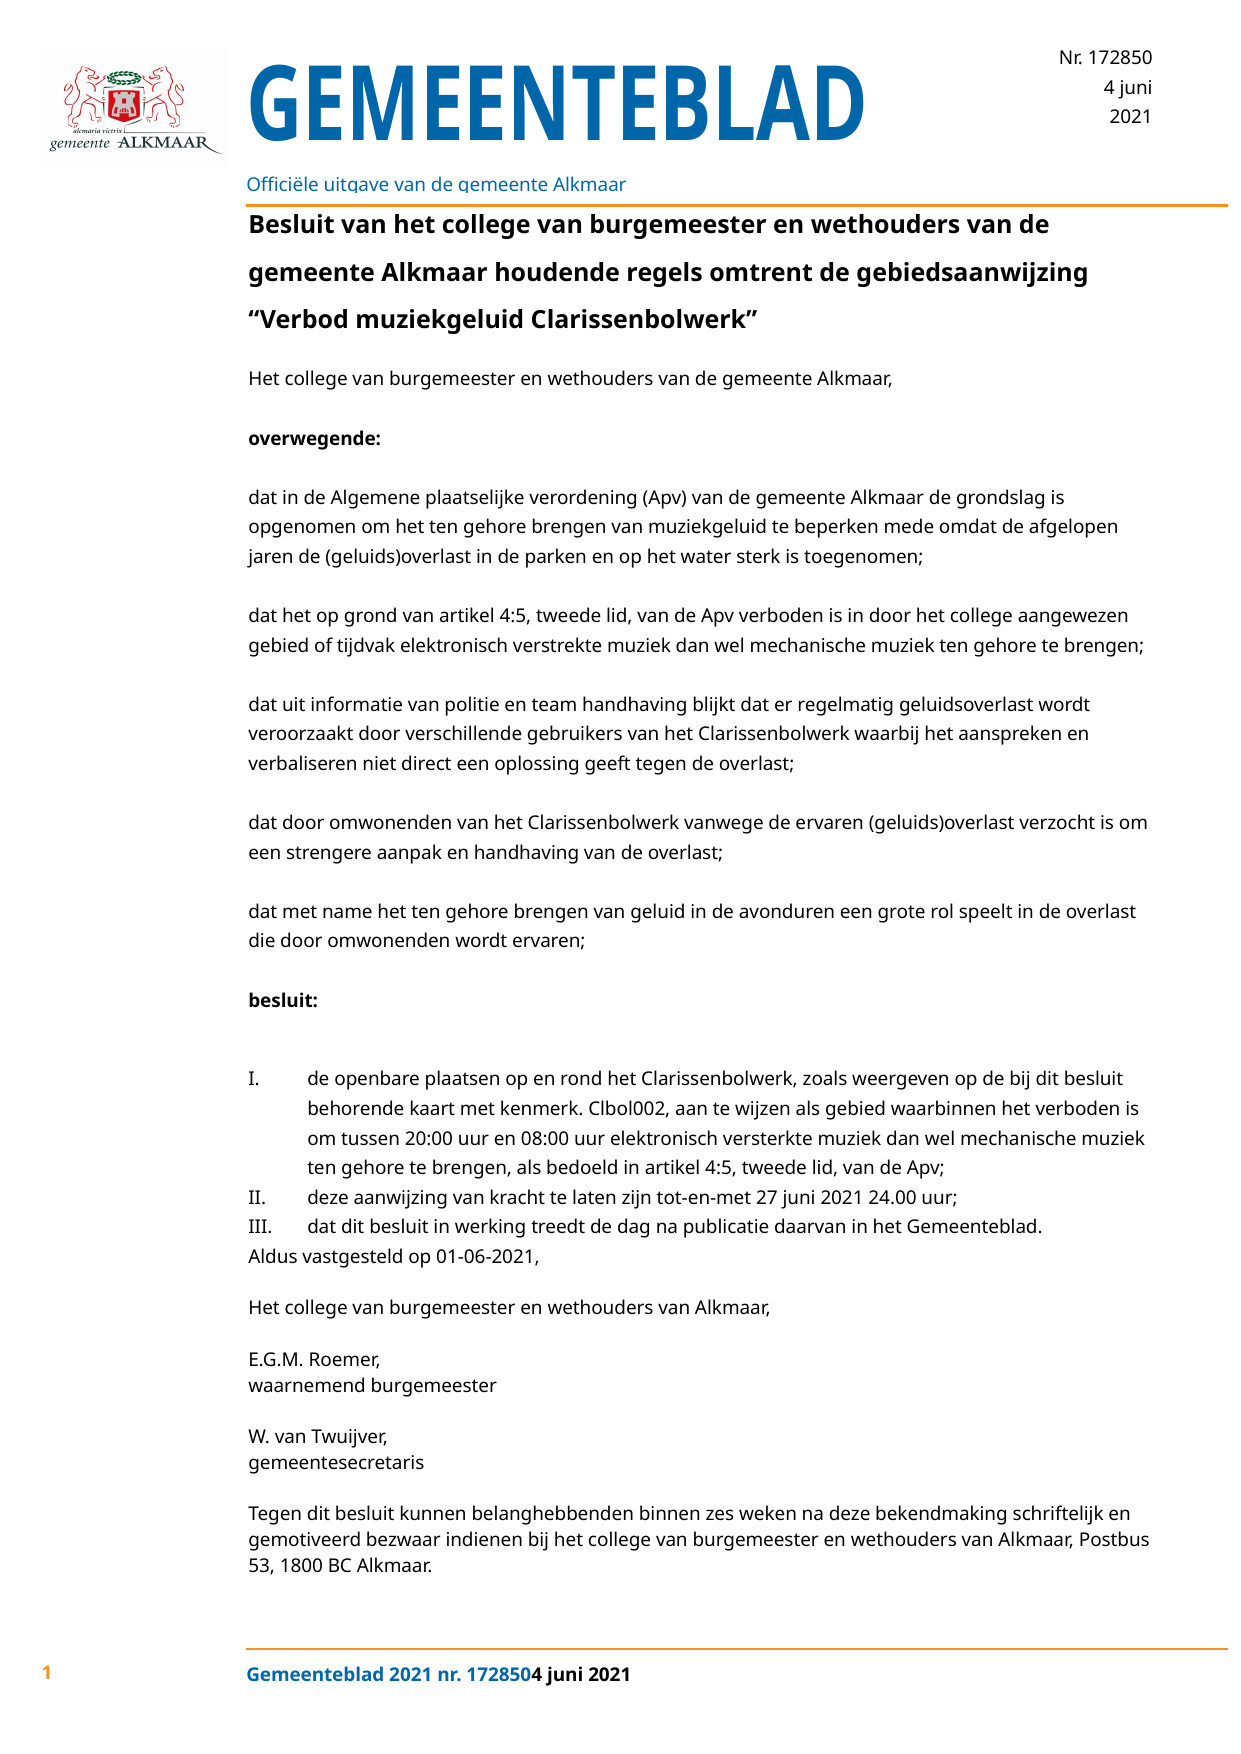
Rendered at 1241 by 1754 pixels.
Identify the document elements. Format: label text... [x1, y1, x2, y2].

text dat door omwonenden van het Clarissenbolwerk vanwege de ervaren (geluids)overlast verzocht is om een strengere aanpak en handhaving van de overlast; [248, 809, 1152, 864]
text W. van Twuijver, [248, 1423, 1152, 1449]
text dat uit informatie van politie en team handhaving blijkt dat er regelmatig geluidsoverlast wordt veroorzaakt door verschillende gebruikers van het Clarissenbolwerk waarbij het aanspreken en verbaliseren niet direct een oplossing geeft tegen de overlast; [248, 691, 1152, 776]
list dat dit besluit in werking treedt de dag na publicatie daarvan in het Gemeenteblad. [248, 1213, 1152, 1239]
text besluit: [248, 987, 1152, 1012]
text overwegende: [248, 425, 1152, 450]
text waarnemend burgemeester [248, 1372, 1152, 1397]
list deze aanwijzing van kracht te laten zijn tot-en-met 27 juni 2021 24.00 uur; [248, 1184, 1152, 1210]
text Tegen dit besluit kunnen belanghebbenden binnen zes weken na deze bekendmaking schriftelijk en gemotiveerd bezwaar indienen bij het college van burgemeester en wethouders van Alkmaar, Postbus 53, 1800 BC Alkmaar. [248, 1500, 1152, 1578]
list de openbare plaatsen op en rond het Clarissenbolwerk, zoals weergeven op de bij dit besluit behorende kaart met kenmerk. Clbol002, aan te wijzen als gebied waarbinnen het verboden is om tussen 20:00 uur en 08:00 uur elektronisch versterkte muziek dan wel mechanische muziek ten gehore te brengen, als bedoeld in artikel 4:5, tweede lid, van de Apv; [248, 1066, 1152, 1180]
text gemeentesecretaris [248, 1449, 1152, 1475]
text dat met name het ten gehore brengen van geluid in de avonduren een grote rol speelt in de overlast die door omwonenden wordt ervaren; [248, 898, 1152, 953]
text Het college van burgemeester en wethouders van Alkmaar, [248, 1294, 1152, 1320]
text E.G.M. Roemer, [248, 1346, 1152, 1372]
text dat het op grond van artikel 4:5, tweede lid, van de Apv verboden is in door het college aangewezen gebied of tijdvak elektronisch verstrekte muziek dan wel mechanische muziek ten gehore te brengen; [248, 602, 1152, 657]
picture [41, 47, 231, 172]
text Het college van burgemeester en wethouders van de gemeente Alkmaar, [248, 366, 1152, 391]
text Besluit van het college van burgemeester en wethouders van de gemeente Alkmaar houdende regels omtrent de gebiedsaanwijzing “Verbod muziekgeluid Clarissenbolwerk” [248, 207, 1152, 336]
text Aldus vastgesteld op 01-06-2021, [248, 1243, 1152, 1269]
text dat in de Algemene plaatselijke verordening (Apv) van de gemeente Alkmaar de grondslag is opgenomen om het ten gehore brengen van muziekgeluid te beperken mede omdat de afgelopen jaren de (geluids)overlast in de parken en op het water sterk is toegenomen; [248, 484, 1152, 569]
